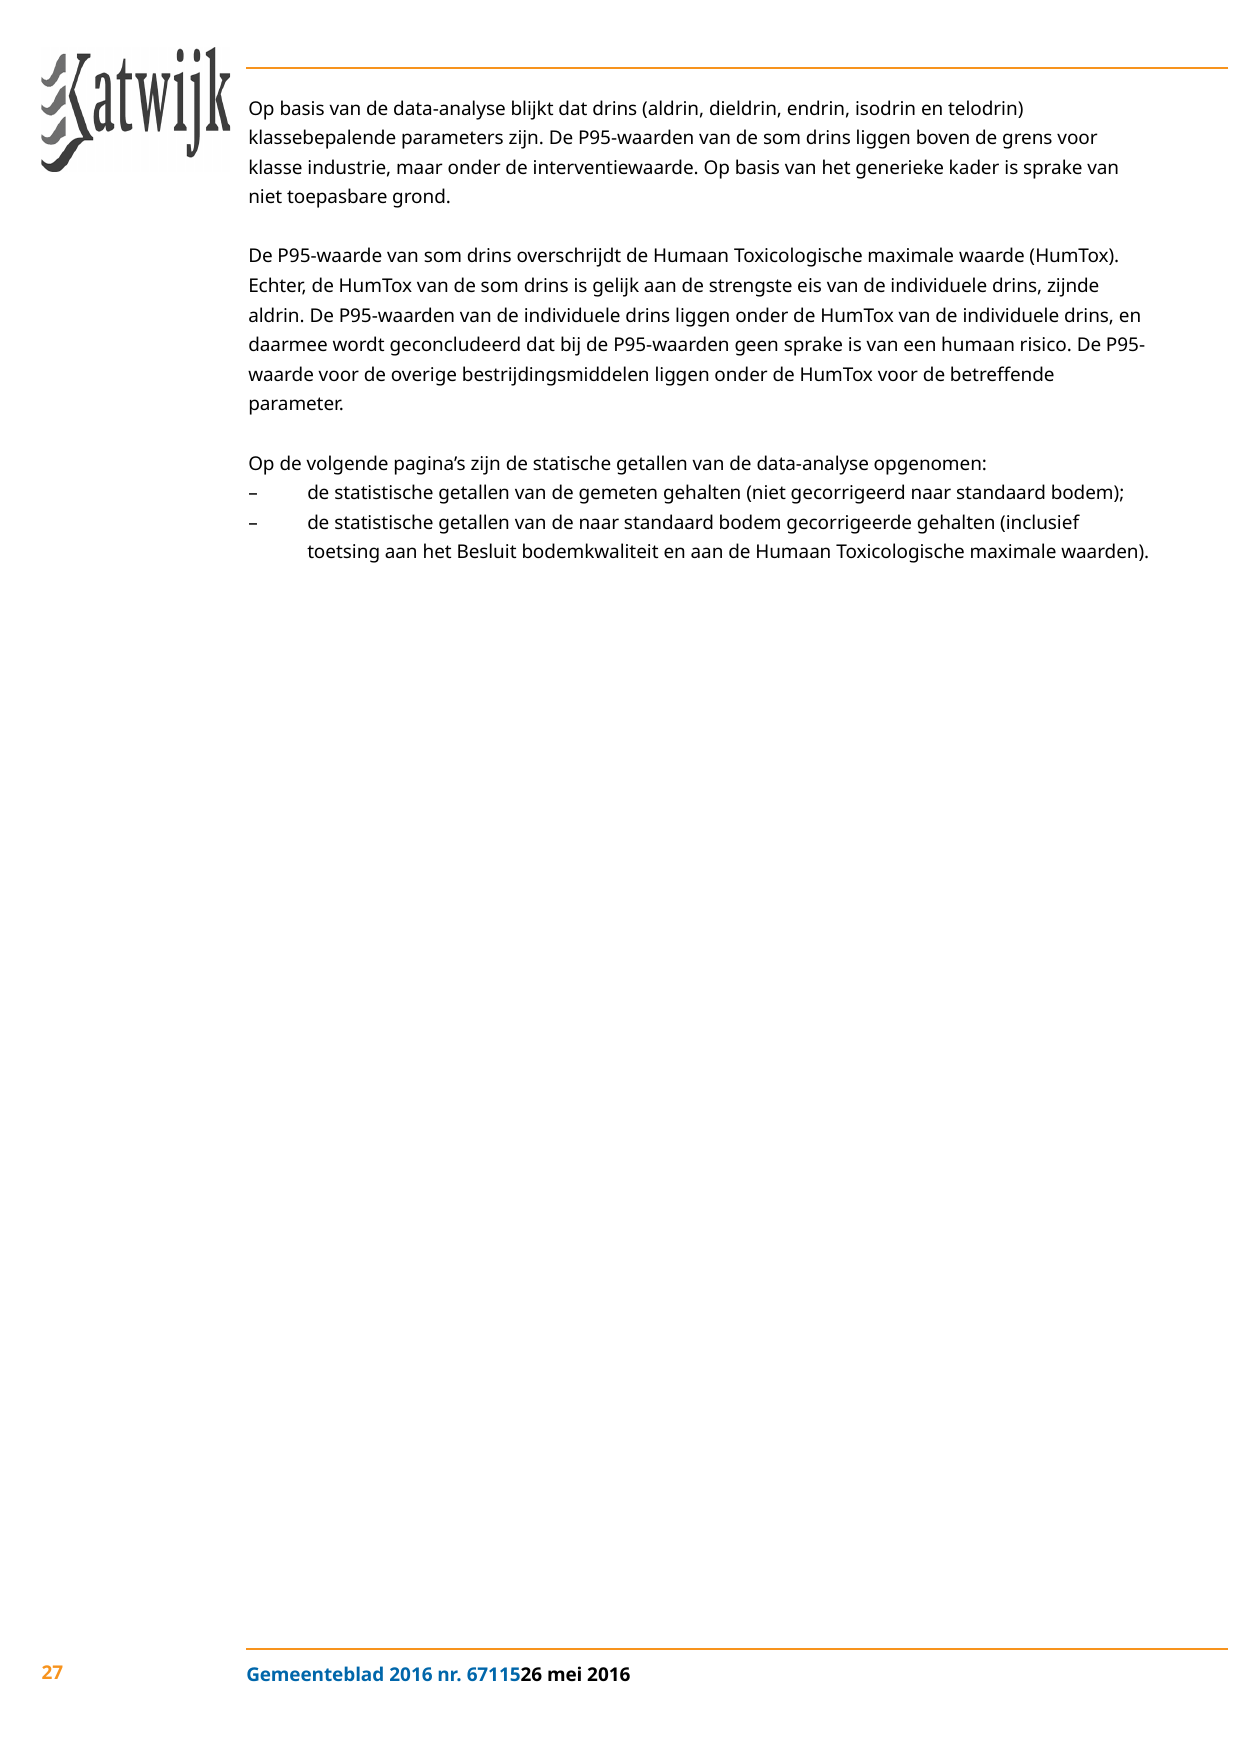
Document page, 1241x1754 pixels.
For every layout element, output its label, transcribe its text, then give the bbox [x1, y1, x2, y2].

text Op de volgende pagina’s zijn de statische getallen van de data-analyse opgenomen: [248, 450, 1152, 476]
list de statistische getallen van de naar standaard bodem gecorrigeerde gehalten (inclusief toetsing aan het Besluit bodemkwaliteit en aan de Humaan Toxicologische maximale waarden). [248, 509, 1152, 564]
text Op basis van de data-analyse blijkt dat drins (aldrin, dieldrin, endrin, isodrin en telodrin) klassebepalende parameters zijn. De P95-waarden van de som drins liggen boven de grens voor klasse industrie, maar onder de interventiewaarde. Op basis van het generieke kader is sprake van niet toepasbare grond. [248, 95, 1152, 209]
text De P95-waarde van som drins overschrijdt de Humaan Toxicologische maximale waarde (HumTox). Echter, de HumTox van de som drins is gelijk aan de strengste eis van de individuele drins, zijnde aldrin. De P95-waarden van de individuele drins liggen onder de HumTox van de individuele drins, en daarmee wordt geconcludeerd dat bij de P95-waarden geen sprake is van een humaan risico. De P95-waarde voor de overige bestrijdingsmiddelen liggen onder de HumTox voor de betreffende parameter. [248, 243, 1152, 416]
list de statistische getallen van de gemeten gehalten (niet gecorrigeerd naar standaard bodem); [248, 479, 1152, 505]
picture [41, 47, 231, 172]
